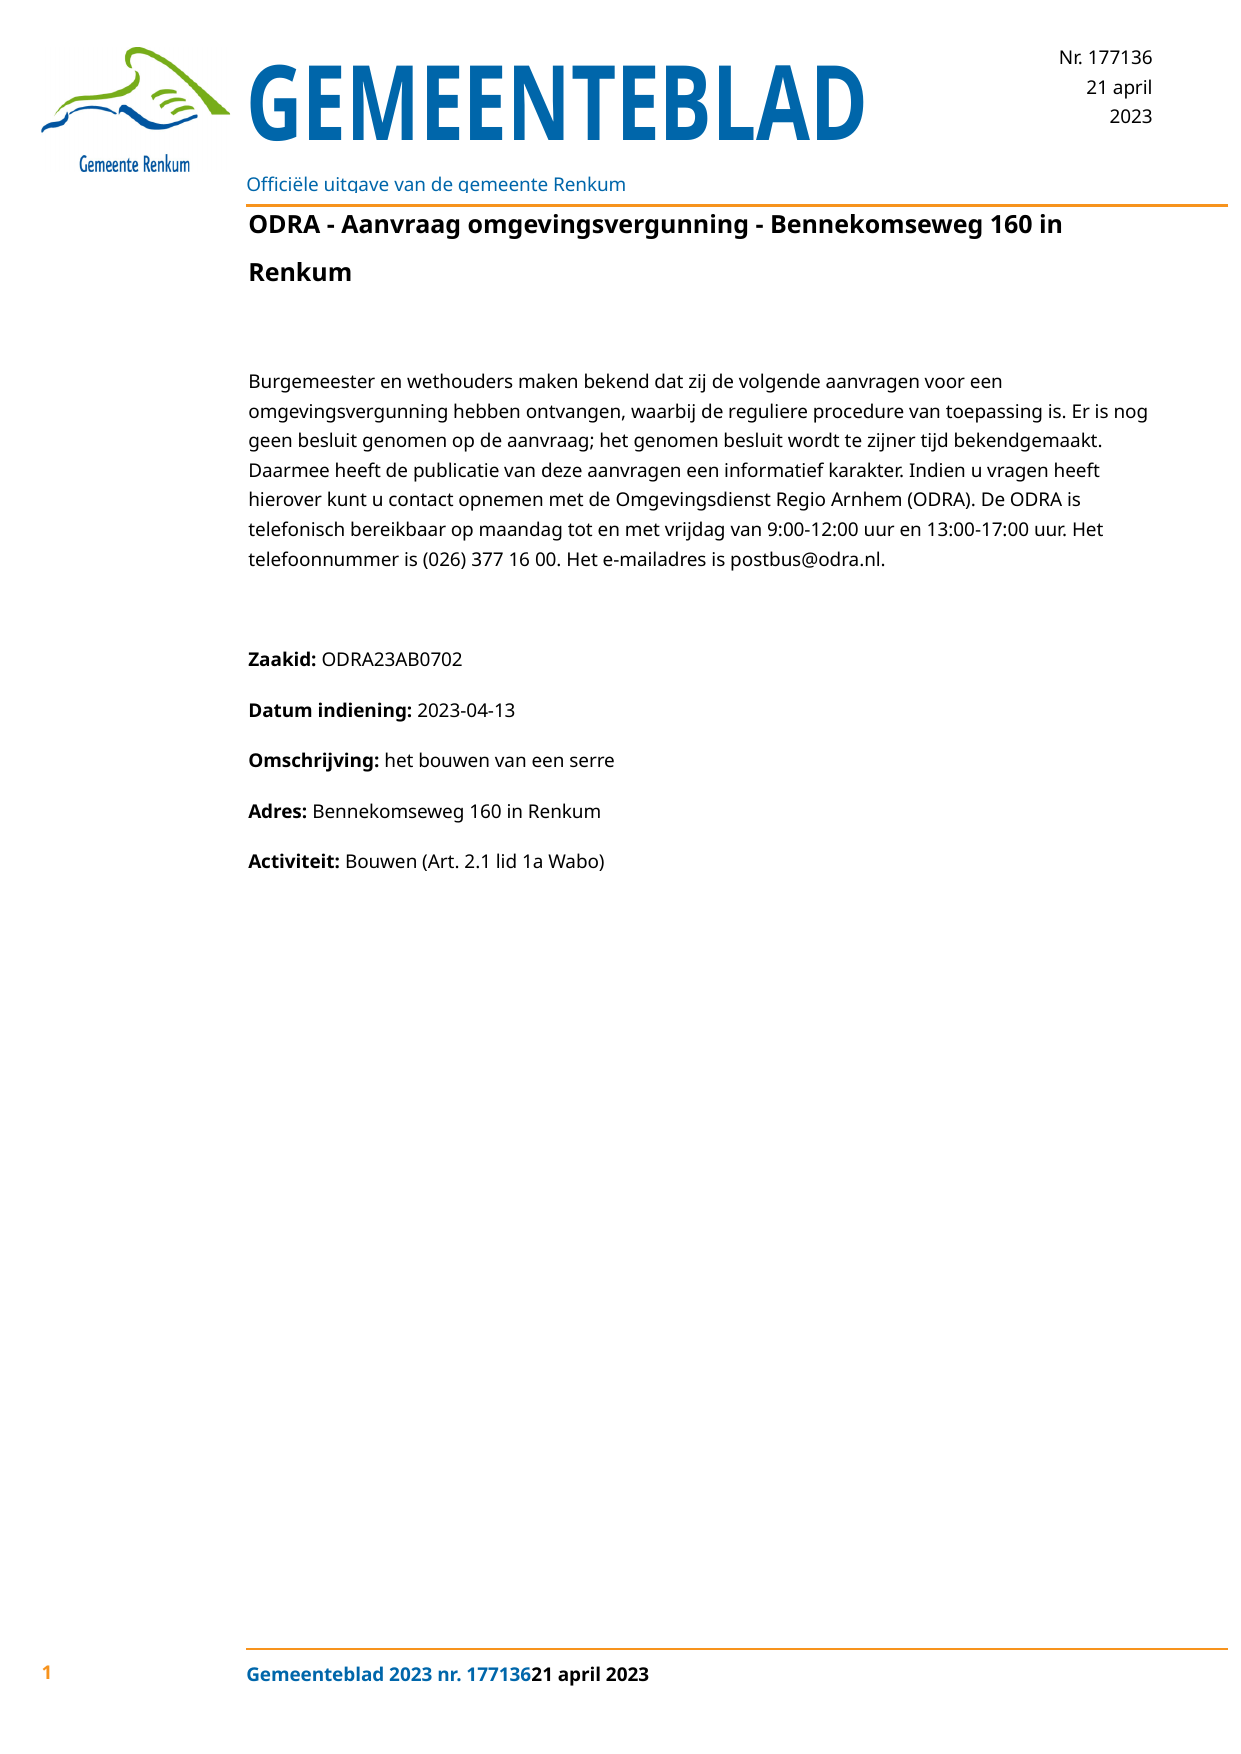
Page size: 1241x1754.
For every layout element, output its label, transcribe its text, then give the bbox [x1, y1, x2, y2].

text Omschrijving: het bouwen van een serre [248, 747, 1152, 773]
text Burgemeester en wethouders maken bekend dat zij de volgende aanvragen voor een omgevingsvergunning hebben ontvangen, waarbij de reguliere procedure van toepassing is. Er is nog geen besluit genomen op de aanvraag; het genomen besluit wordt te zijner tijd bekendgemaakt. Daarmee heeft de publicatie van deze aanvragen een informatief karakter. Indien u vragen heeft hierover kunt u contact opnemen met de Omgevingsdienst Regio Arnhem (ODRA). De ODRA is telefonisch bereikbaar op maandag tot en met vrijdag van 9:00-12:00 uur en 13:00-17:00 uur. Het telefoonnummer is (026) 377 16 00. Het e-mailadres is postbus@odra.nl. [248, 368, 1152, 572]
text ODRA - Aanvraag omgevingsvergunning - Bennekomseweg 160 in Renkum [248, 207, 1152, 288]
text Zaakid: ODRA23AB0702 [248, 647, 1152, 672]
text Datum indiening: 2023-04-13 [248, 697, 1152, 723]
text Activiteit: Bouwen (Art. 2.1 lid 1a Wabo) [248, 848, 1152, 874]
picture [41, 47, 231, 172]
text Adres: Bennekomseweg 160 in Renkum [248, 798, 1152, 824]
